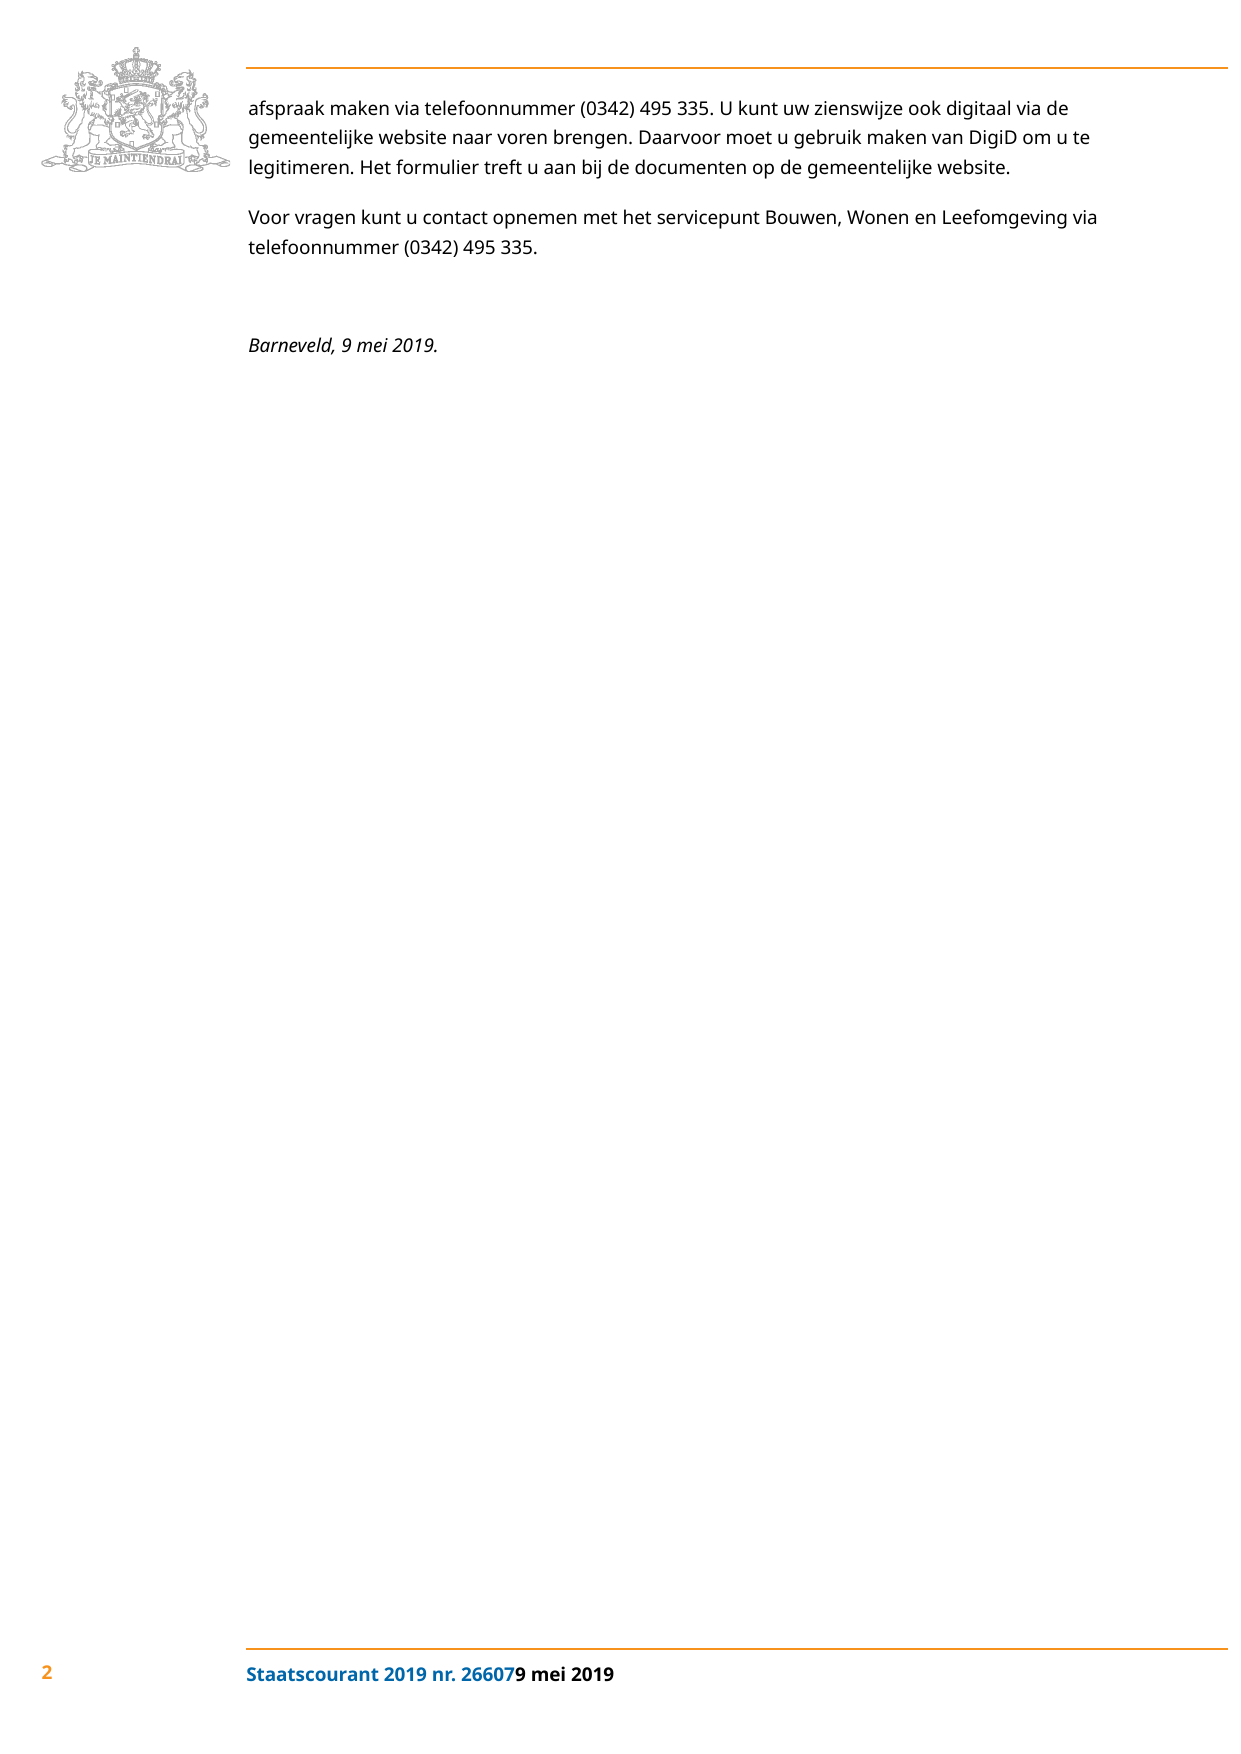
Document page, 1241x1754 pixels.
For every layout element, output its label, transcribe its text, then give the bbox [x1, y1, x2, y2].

text Barneveld, 9 mei 2019. [248, 332, 1152, 358]
text afspraak maken via telefoonnummer (0342) 495 335. U kunt uw zienswijze ook digitaal via de gemeentelijke website naar voren brengen. Daarvoor moet u gebruik maken van DigiD om u te legitimeren. Het formulier treft u aan bij de documenten op de gemeentelijke website. [248, 95, 1152, 180]
text Voor vragen kunt u contact opnemen met het servicepunt Bouwen, Wonen en Leefomgeving via telefoonnummer (0342) 495 335. [248, 204, 1152, 260]
picture [41, 47, 231, 172]
